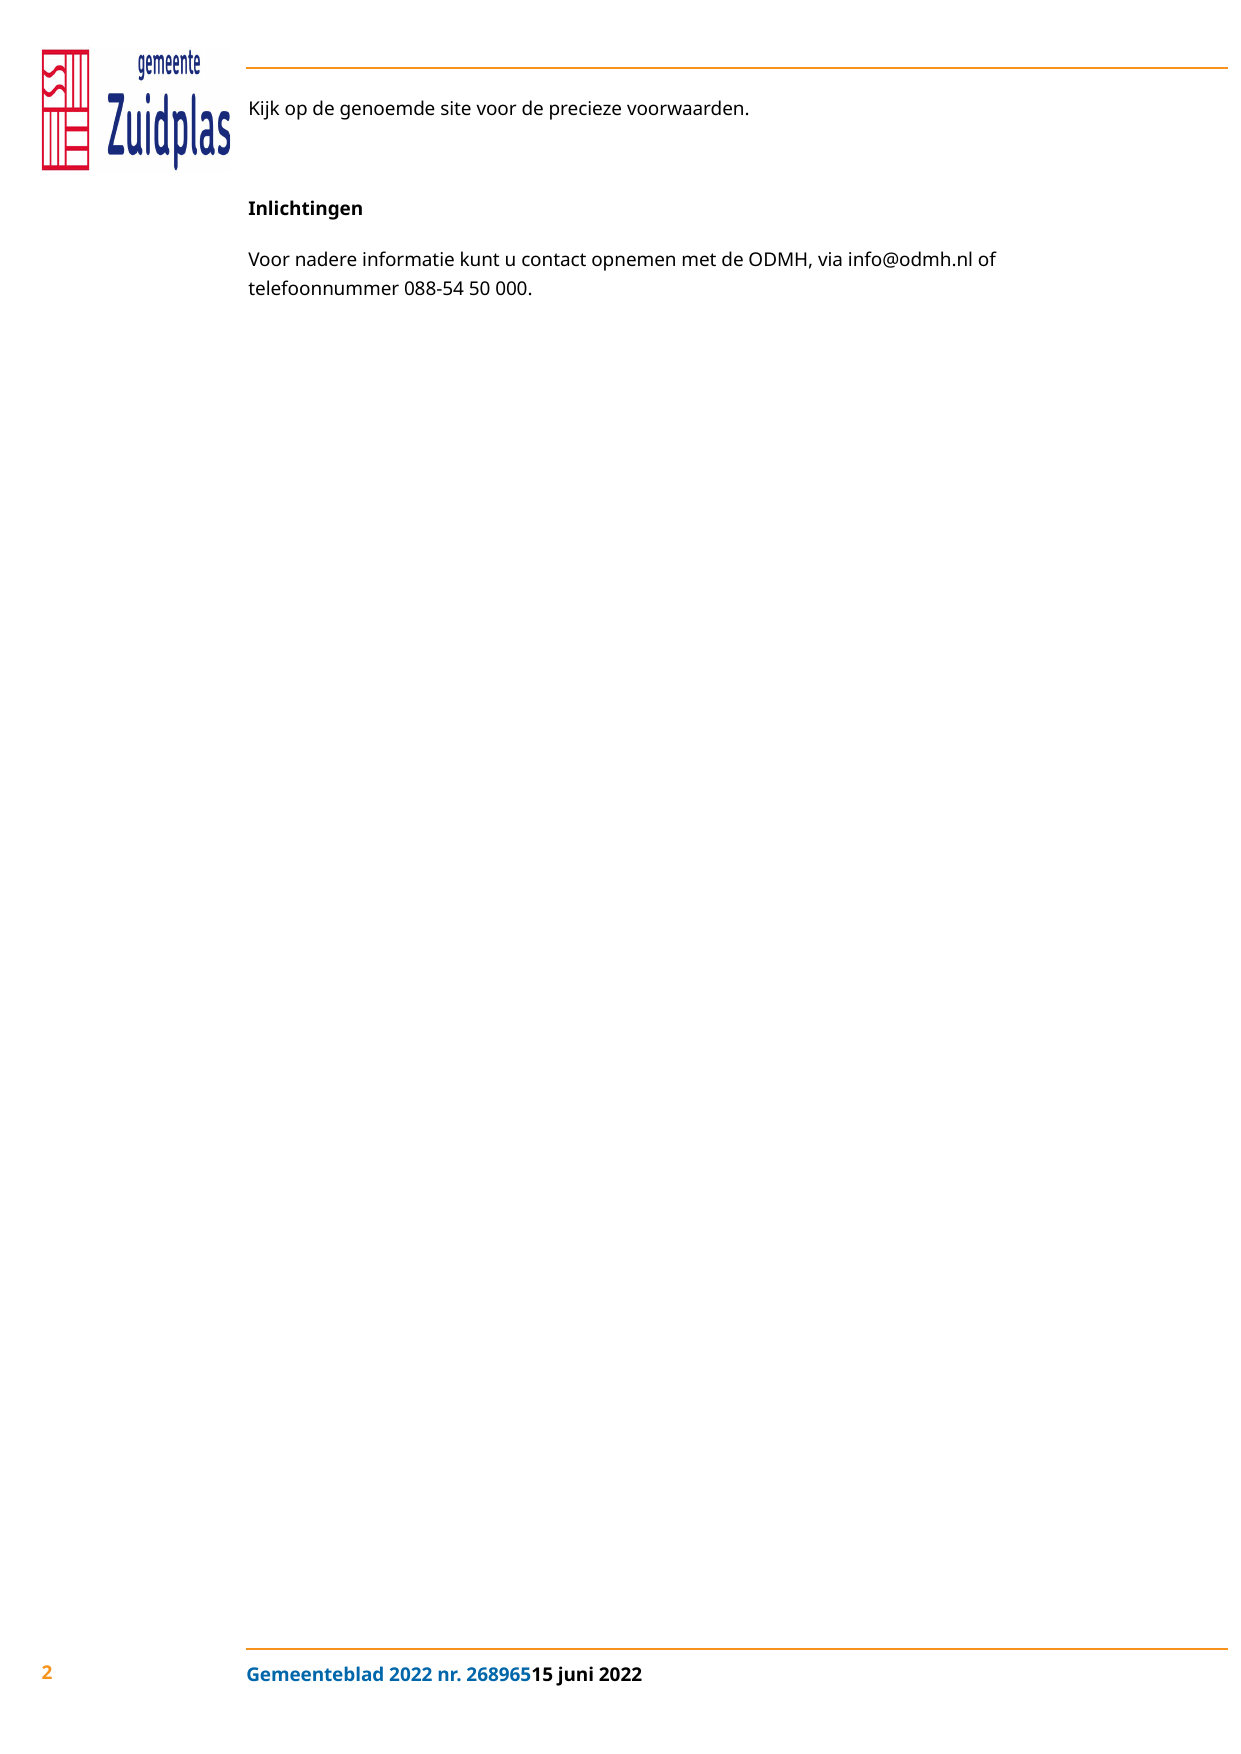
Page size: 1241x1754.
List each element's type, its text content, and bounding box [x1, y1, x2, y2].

text Voor nadere informatie kunt u contact opnemen met de ODMH, via info@odmh.nl of telefoonnummer 088-54 50 000. [248, 246, 1152, 301]
text Kijk op de genoemde site voor de precieze voorwaarden. [248, 95, 1152, 121]
text Inlichtingen [248, 196, 1152, 221]
picture [41, 47, 231, 172]
